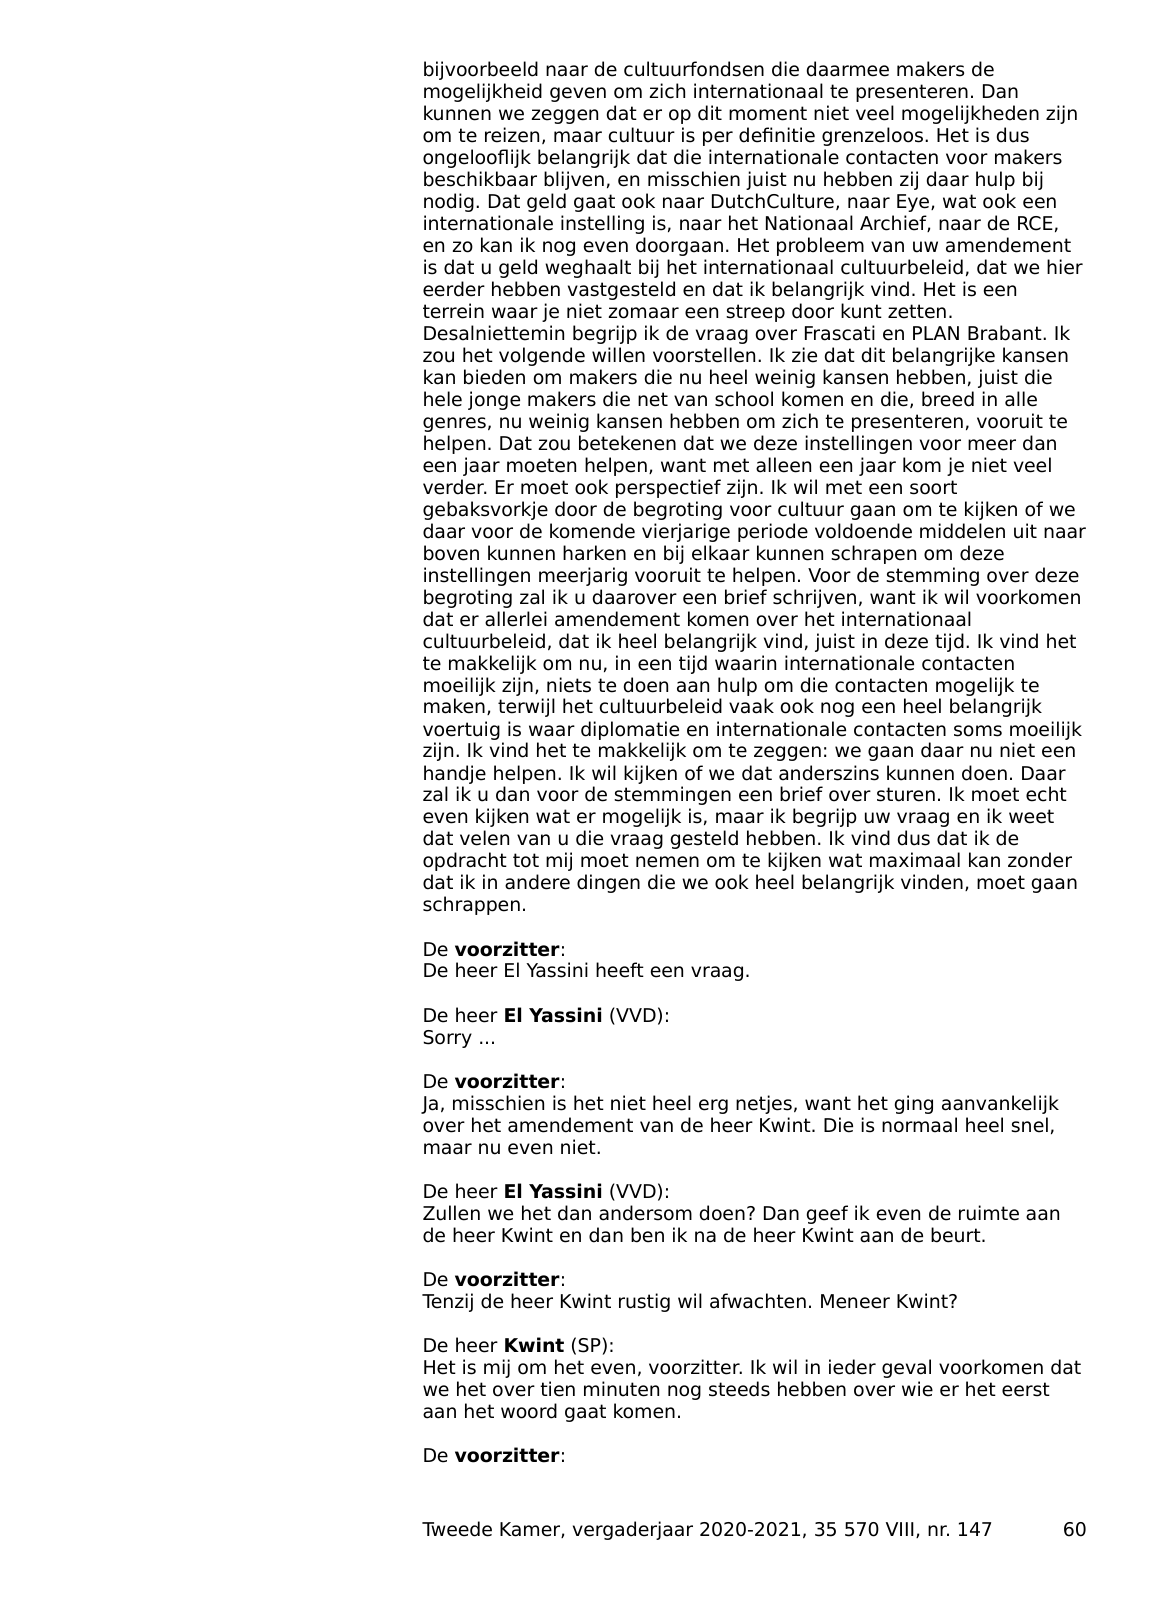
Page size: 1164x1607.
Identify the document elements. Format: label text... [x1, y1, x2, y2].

text De voorzitter: [422, 1071, 1087, 1093]
text De heer El Yassini (VVD): [422, 1181, 1087, 1203]
text bijvoorbeeld naar de cultuurfondsen die daarmee makers de mogelijkheid geven om zich internationaal te presenteren. Dan kunnen we zeggen dat er op dit moment niet veel mogelijkheden zijn om te reizen, maar cultuur is per definitie grenzeloos. Het is dus ongelooflijk belangrijk dat die internationale contacten voor makers beschikbaar blijven, en misschien juist nu hebben zij daar hulp bij nodig. Dat geld gaat ook naar DutchCulture, naar Eye, wat ook een internationale instelling is, naar het Nationaal Archief, naar de RCE, en zo kan ik nog even doorgaan. Het probleem van uw amendement is dat u geld weghaalt bij het internationaal cultuurbeleid, dat we hier eerder hebben vastgesteld en dat ik belangrijk vind. Het is een terrein waar je niet zomaar een streep door kunt zetten. [422, 59, 1087, 323]
text Sorry ... [422, 1027, 1087, 1048]
text De voorzitter: [422, 938, 1087, 960]
text De voorzitter: [422, 1269, 1087, 1291]
text De heer El Yassini heeft een vraag. [422, 960, 1087, 982]
text De voorzitter: [422, 1445, 1087, 1467]
text Het is mij om het even, voorzitter. Ik wil in ieder geval voorkomen dat we het over tien minuten nog steeds hebben over wie er het eerst aan het woord gaat komen. [422, 1357, 1087, 1423]
text De heer El Yassini (VVD): [422, 1004, 1087, 1027]
text Ja, misschien is het niet heel erg netjes, want het ging aanvankelijk over het amendement van de heer Kwint. Die is normaal heel snel, maar nu even niet. [422, 1093, 1087, 1159]
text Desalniettemin begrijp ik de vraag over Frascati en PLAN Brabant. Ik zou het volgende willen voorstellen. Ik zie dat dit belangrijke kansen kan bieden om makers die nu heel weinig kansen hebben, juist die hele jonge makers die net van school komen en die, breed in alle genres, nu weinig kansen hebben om zich te presenteren, vooruit te helpen. Dat zou betekenen dat we deze instellingen voor meer dan een jaar moeten helpen, want met alleen een jaar kom je niet veel verder. Er moet ook perspectief zijn. Ik wil met een soort gebaksvorkje door de begroting voor cultuur gaan om te kijken of we daar voor de komende vierjarige periode voldoende middelen uit naar boven kunnen harken en bij elkaar kunnen schrapen om deze instellingen meerjarig vooruit te helpen. Voor de stemming over deze begroting zal ik u daarover een brief schrijven, want ik wil voorkomen dat er allerlei amendement komen over het internationaal cultuurbeleid, dat ik heel belangrijk vind, juist in deze tijd. Ik vind het te makkelijk om nu, in een tijd waarin internationale contacten moeilijk zijn, niets te doen aan hulp om die contacten mogelijk te maken, terwijl het cultuurbeleid vaak ook nog een heel belangrijk voertuig is waar diplomatie en internationale contacten soms moeilijk zijn. Ik vind het te makkelijk om te zeggen: we gaan daar nu niet een handje helpen. Ik wil kijken of we dat anderszins kunnen doen. Daar zal ik u dan voor de stemmingen een brief over sturen. Ik moet echt even kijken wat er mogelijk is, maar ik begrijp uw vraag en ik weet dat velen van u die vraag gesteld hebben. Ik vind dus dat ik de opdracht tot mij moet nemen om te kijken wat maximaal kan zonder dat ik in andere dingen die we ook heel belangrijk vinden, moet gaan schrappen. [422, 323, 1087, 916]
text Zullen we het dan andersom doen? Dan geef ik even de ruimte aan de heer Kwint en dan ben ik na de heer Kwint aan de beurt. [422, 1203, 1087, 1247]
text Tenzij de heer Kwint rustig wil afwachten. Meneer Kwint? [422, 1291, 1087, 1313]
text De heer Kwint (SP): [422, 1335, 1087, 1357]
